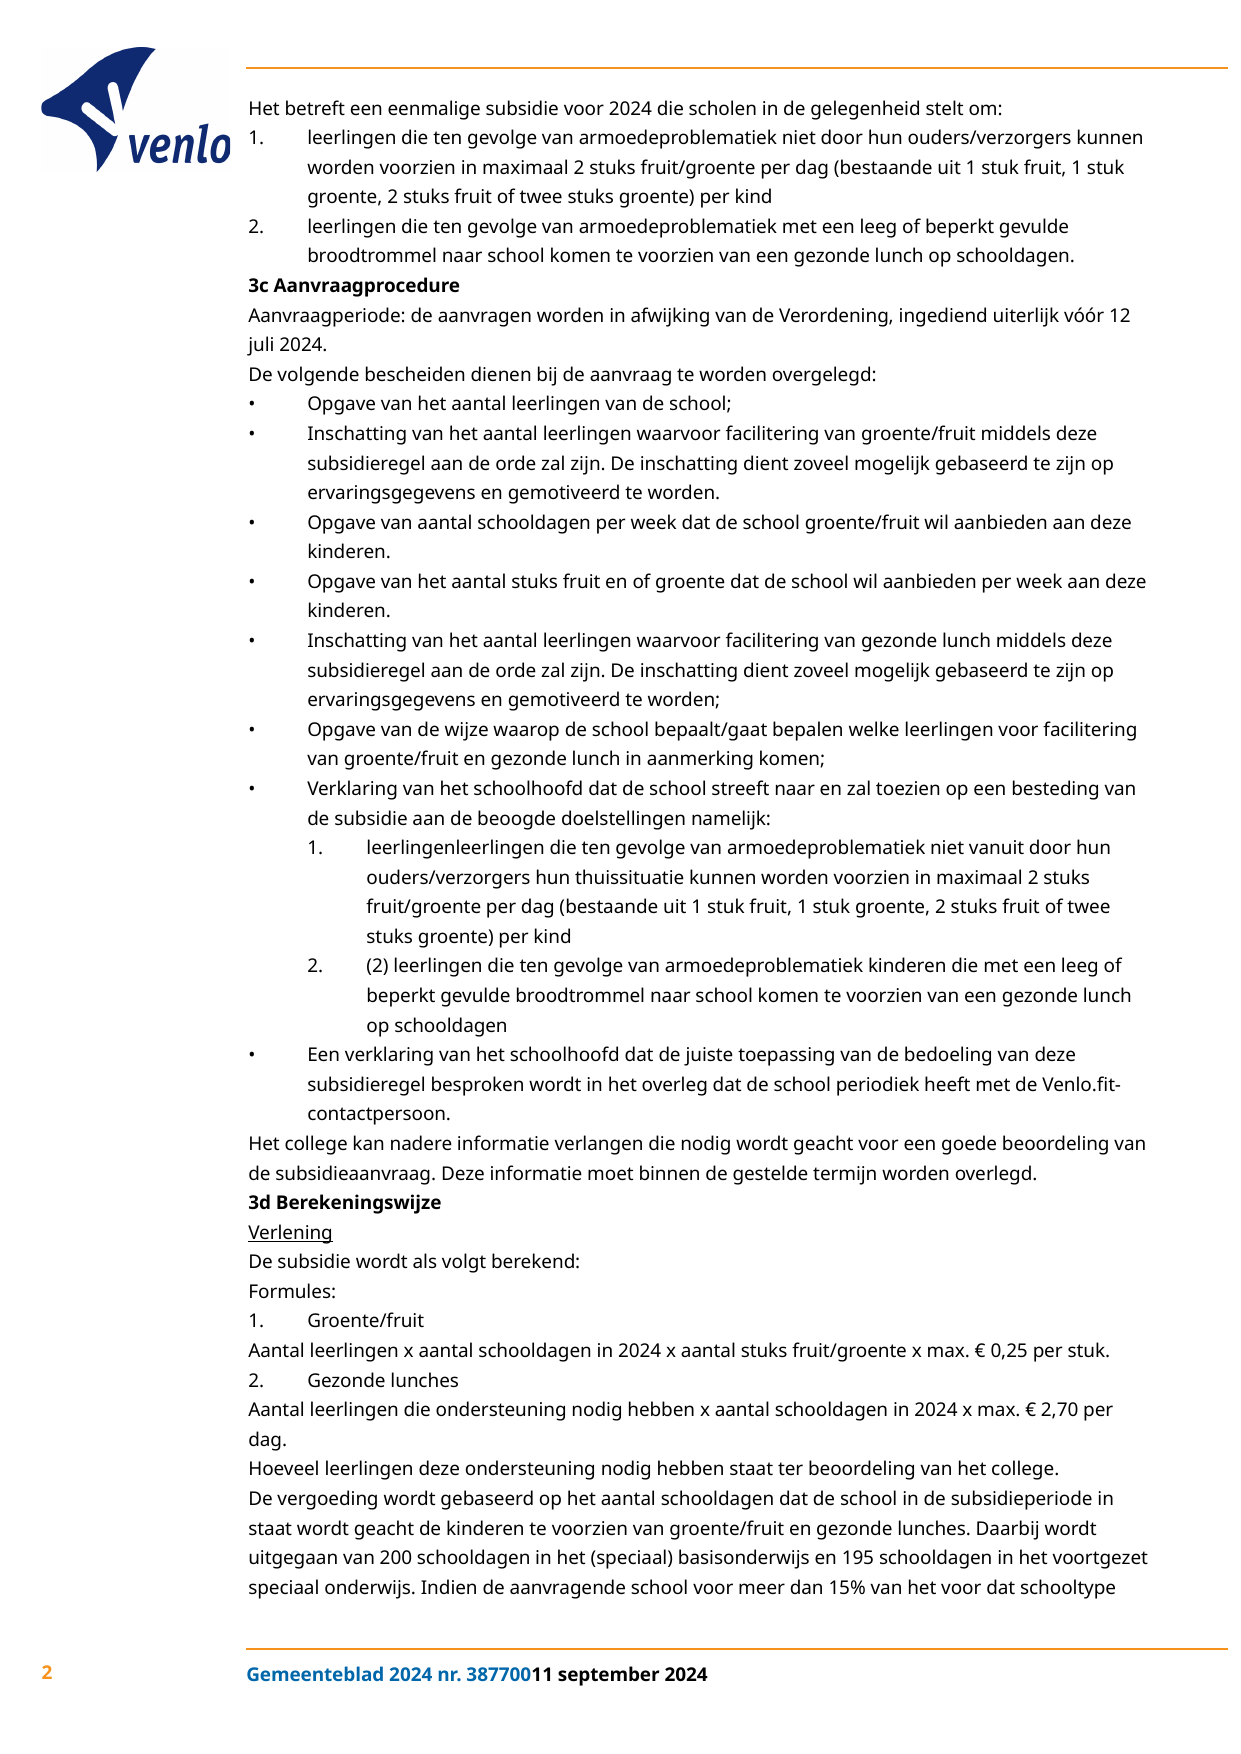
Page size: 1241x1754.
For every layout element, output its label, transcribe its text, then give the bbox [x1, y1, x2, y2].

text Hoeveel leerlingen deze ondersteuning nodig hebben staat ter beoordeling van het college. [248, 1456, 1152, 1481]
list leerlingen die ten gevolge van armoedeproblematiek niet door hun ouders/verzorgers kunnen worden voorzien in maximaal 2 stuks fruit/groente per dag (bestaande uit 1 stuk fruit, 1 stuk groente, 2 stuks fruit of twee stuks groente) per kind [248, 124, 1152, 209]
list Verklaring van het schoolhoofd dat de school streeft naar en zal toezien op een besteding van de subsidie aan de beoogde doelstellingen namelijk: [248, 775, 1152, 831]
text 3c Aanvraagprocedure [248, 272, 1152, 298]
text De volgende bescheiden dienen bij de aanvraag te worden overgelegd: [248, 361, 1152, 387]
list Opgave van de wijze waarop de school bepaalt/gaat bepalen welke leerlingen voor facilitering van groente/fruit en gezonde lunch in aanmerking komen; [248, 716, 1152, 771]
list Opgave van het aantal leerlingen van de school; [248, 391, 1152, 416]
list leerlingenleerlingen die ten gevolge van armoedeproblematiek niet vanuit door hun ouders/verzorgers hun thuissituatie kunnen worden voorzien in maximaal 2 stuks fruit/groente per dag (bestaande uit 1 stuk fruit, 1 stuk groente, 2 stuks fruit of twee stuks groente) per kind [307, 834, 1152, 949]
list Groente/fruit [248, 1308, 1152, 1333]
text 3d Berekeningswijze [248, 1189, 1152, 1215]
text Het betreft een eenmalige subsidie voor 2024 die scholen in de gelegenheid stelt om: [248, 95, 1152, 121]
list Inschatting van het aantal leerlingen waarvoor facilitering van groente/fruit middels deze subsidieregel aan de orde zal zijn. De inschatting dient zoveel mogelijk gebaseerd te zijn op ervaringsgegevens en gemotiveerd te worden. [248, 420, 1152, 505]
list Inschatting van het aantal leerlingen waarvoor facilitering van gezonde lunch middels deze subsidieregel aan de orde zal zijn. De inschatting dient zoveel mogelijk gebaseerd te zijn op ervaringsgegevens en gemotiveerd te worden; [248, 627, 1152, 712]
text De vergoeding wordt gebaseerd op het aantal schooldagen dat de school in de subsidieperiode in staat wordt geacht de kinderen te voorzien van groente/fruit en gezonde lunches. Daarbij wordt uitgegaan van 200 schooldagen in het (speciaal) basisonderwijs en 195 schooldagen in het voortgezet speciaal onderwijs. Indien de aanvragende school voor meer dan 15% van het voor dat schooltype [248, 1485, 1152, 1600]
text Aantal leerlingen x aantal schooldagen in 2024 x aantal stuks fruit/groente x max. € 0,25 per stuk. [248, 1337, 1152, 1363]
text Aanvraagperiode: de aanvragen worden in afwijking van de Verordening, ingediend uiterlijk vóór 12 juli 2024. [248, 302, 1152, 357]
list Gezonde lunches [248, 1367, 1152, 1393]
text De subsidie wordt als volgt berekend: [248, 1248, 1152, 1274]
text Het college kan nadere informatie verlangen die nodig wordt geacht voor een goede beoordeling van de subsidieaanvraag. Deze informatie moet binnen de gestelde termijn worden overlegd. [248, 1130, 1152, 1186]
picture [41, 47, 231, 172]
text Aantal leerlingen die ondersteuning nodig hebben x aantal schooldagen in 2024 x max. € 2,70 per dag. [248, 1396, 1152, 1452]
list Opgave van aantal schooldagen per week dat de school groente/fruit wil aanbieden aan deze kinderen. [248, 509, 1152, 564]
list (2) leerlingen die ten gevolge van armoedeproblematiek kinderen die met een leeg of beperkt gevulde broodtrommel naar school komen te voorzien van een gezonde lunch op schooldagen [307, 953, 1152, 1038]
list Opgave van het aantal stuks fruit en of groente dat de school wil aanbieden per week aan deze kinderen. [248, 568, 1152, 623]
list leerlingen die ten gevolge van armoedeproblematiek met een leeg of beperkt gevulde broodtrommel naar school komen te voorzien van een gezonde lunch op schooldagen. [248, 213, 1152, 268]
text Formules: [248, 1278, 1152, 1304]
list Een verklaring van het schoolhoofd dat de juiste toepassing van de bedoeling van deze subsidieregel besproken wordt in het overleg dat de school periodiek heeft met de Venlo.fit-contactpersoon. [248, 1041, 1152, 1126]
text Verlening [248, 1219, 1152, 1245]
